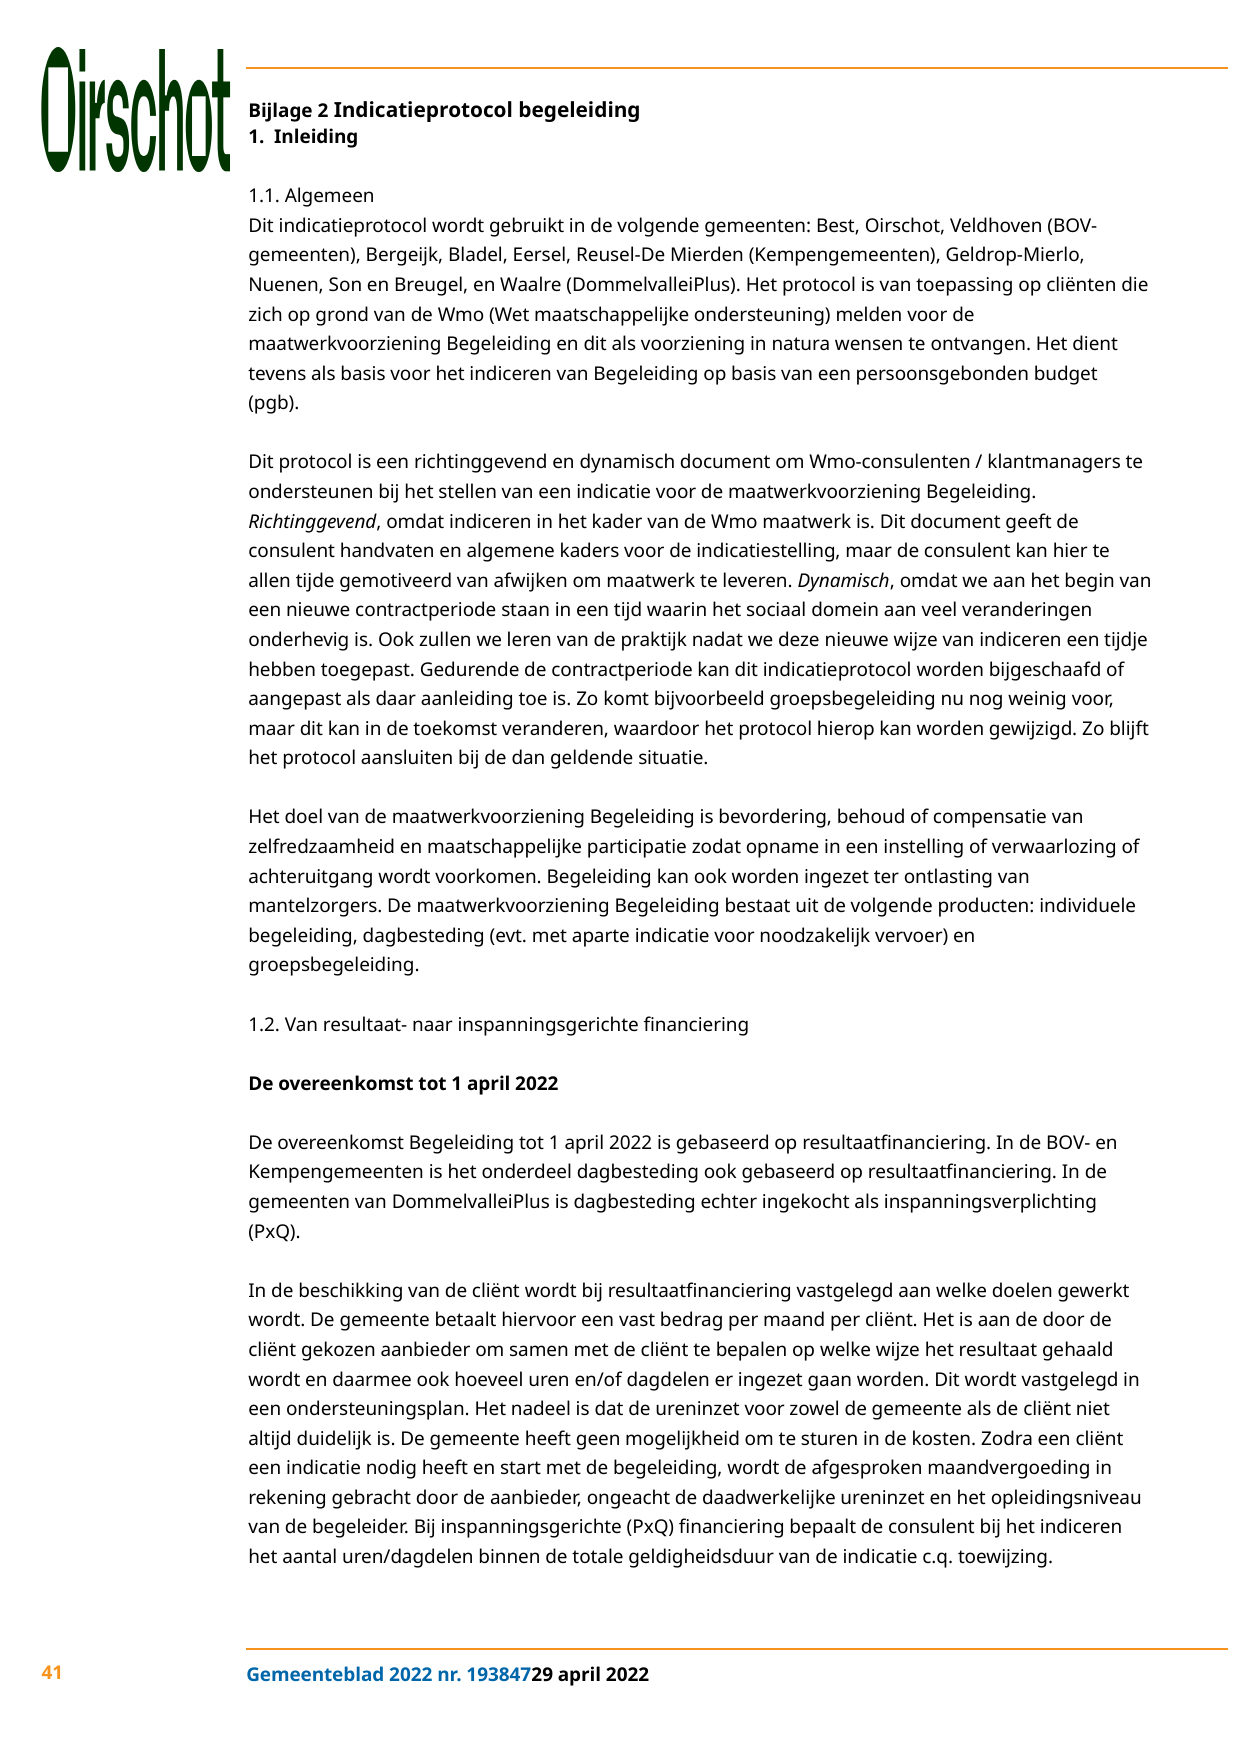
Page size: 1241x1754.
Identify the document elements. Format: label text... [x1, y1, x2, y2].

text 1.2. Van resultaat- naar inspanningsgerichte financiering [248, 1011, 1152, 1037]
picture [41, 47, 231, 172]
text De overeenkomst tot 1 april 2022 [248, 1070, 1152, 1096]
text Bijlage 2 Indicatieprotocol begeleiding [248, 95, 1152, 123]
text De overeenkomst Begeleiding tot 1 april 2022 is gebaseerd op resultaatfinanciering. In de BOV- en Kempengemeenten is het onderdeel dagbesteding ook gebaseerd op resultaatfinanciering. In de gemeenten van DommelvalleiPlus is dagbesteding echter ingekocht als inspanningsverplichting (PxQ). [248, 1129, 1152, 1244]
text Dit indicatieprotocol wordt gebruikt in de volgende gemeenten: Best, Oirschot, Veldhoven (BOV-gemeenten), Bergeijk, Bladel, Eersel, Reusel-De Mierden (Kempengemeenten), Geldrop-Mierlo, Nuenen, Son en Breugel, en Waalre (DommelvalleiPlus). Het protocol is van toepassing op cliënten die zich op grond van de Wmo (Wet maatschappelijke ondersteuning) melden voor de maatwerkvoorziening Begeleiding en dit als voorziening in natura wensen te ontvangen. Het dient tevens als basis voor het indiceren van Begeleiding op basis van een persoonsgebonden budget (pgb). [248, 212, 1152, 415]
text In de beschikking van de cliënt wordt bij resultaatfinanciering vastgelegd aan welke doelen gewerkt wordt. De gemeente betaalt hiervoor een vast bedrag per maand per cliënt. Het is aan de door de cliënt gekozen aanbieder om samen met de cliënt te bepalen op welke wijze het resultaat gehaald wordt en daarmee ook hoeveel uren en/of dagdelen er ingezet gaan worden. Dit wordt vastgelegd in een ondersteuningsplan. Het nadeel is dat de ureninzet voor zowel de gemeente als de cliënt niet altijd duidelijk is. De gemeente heeft geen mogelijkheid om te sturen in de kosten. Zodra een cliënt een indicatie nodig heeft en start met de begeleiding, wordt de afgesproken maandvergoeding in rekening gebracht door de aanbieder, ongeacht de daadwerkelijke ureninzet en het opleidingsniveau van de begeleider. Bij inspanningsgerichte (PxQ) financiering bepaalt de consulent bij het indiceren het aantal uren/dagdelen binnen de totale geldigheidsduur van de indicatie c.q. toewijzing. [248, 1277, 1152, 1569]
text 1. Inleiding [248, 123, 1152, 149]
text Dit protocol is een richtinggevend en dynamisch document om Wmo-consulenten / klantmanagers te ondersteunen bij het stellen van een indicatie voor de maatwerkvoorziening Begeleiding. Richtinggevend, omdat indiceren in het kader van de Wmo maatwerk is. Dit document geeft de consulent handvaten en algemene kaders voor de indicatiestelling, maar de consulent kan hier te allen tijde gemotiveerd van afwijken om maatwerk te leveren. Dynamisch, omdat we aan het begin van een nieuwe contractperiode staan in een tijd waarin het sociaal domein aan veel veranderingen onderhevig is. Ook zullen we leren van de praktijk nadat we deze nieuwe wijze van indiceren een tijdje hebben toegepast. Gedurende de contractperiode kan dit indicatieprotocol worden bijgeschaafd of aangepast als daar aanleiding toe is. Zo komt bijvoorbeeld groepsbegeleiding nu nog weinig voor, maar dit kan in de toekomst veranderen, waardoor het protocol hierop kan worden gewijzigd. Zo blijft het protocol aansluiten bij de dan geldende situatie. [248, 449, 1152, 770]
text 1.1. Algemeen [248, 182, 1152, 208]
text Het doel van de maatwerkvoorziening Begeleiding is bevordering, behoud of compensatie van zelfredzaamheid en maatschappelijke participatie zodat opname in een instelling of verwaarlozing of achteruitgang wordt voorkomen. Begeleiding kan ook worden ingezet ter ontlasting van mantelzorgers. De maatwerkvoorziening Begeleiding bestaat uit de volgende producten: individuele begeleiding, dagbesteding (evt. met aparte indicatie voor noodzakelijk vervoer) en groepsbegeleiding. [248, 804, 1152, 977]
